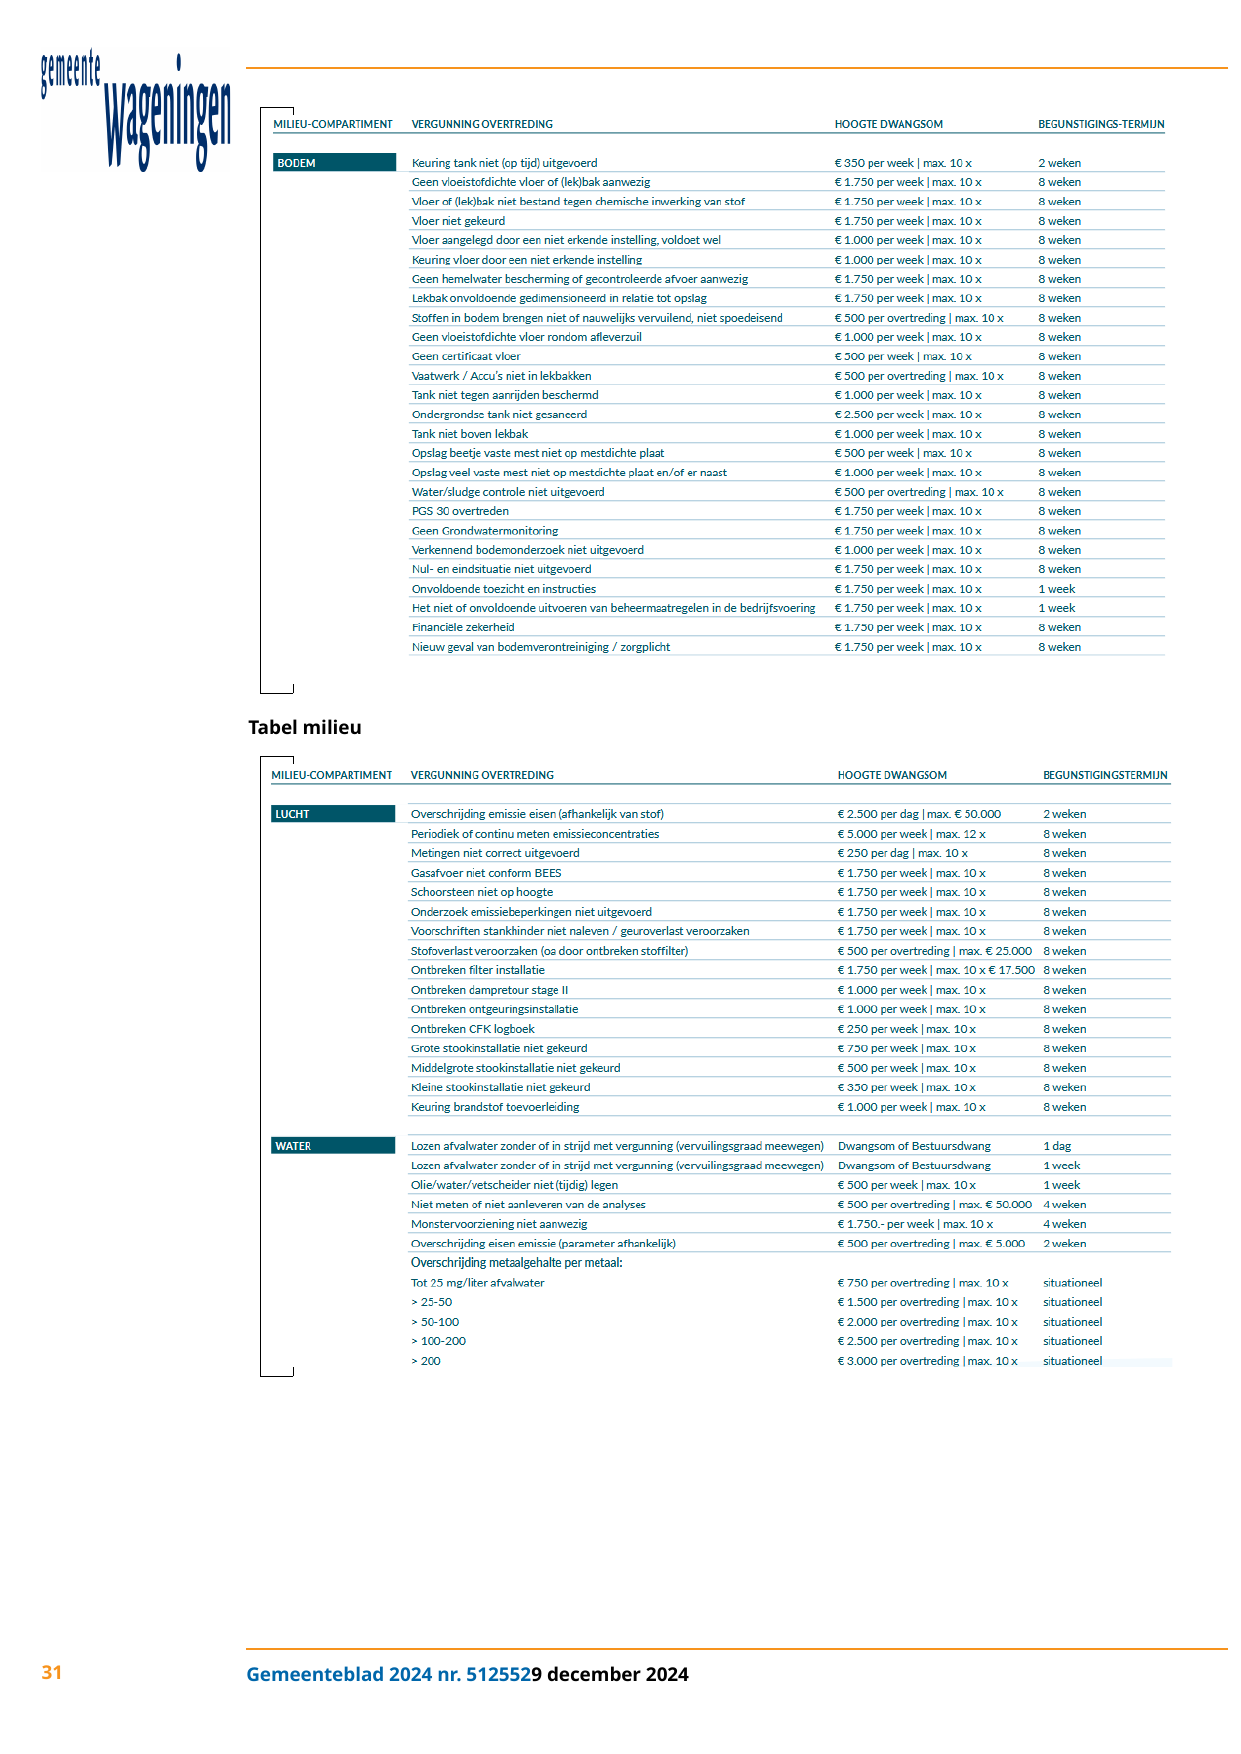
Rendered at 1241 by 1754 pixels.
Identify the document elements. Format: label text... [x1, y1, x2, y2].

picture [268, 764, 1173, 1367]
picture [268, 115, 1173, 684]
picture [41, 47, 231, 172]
text Tabel milieu [248, 714, 1152, 740]
